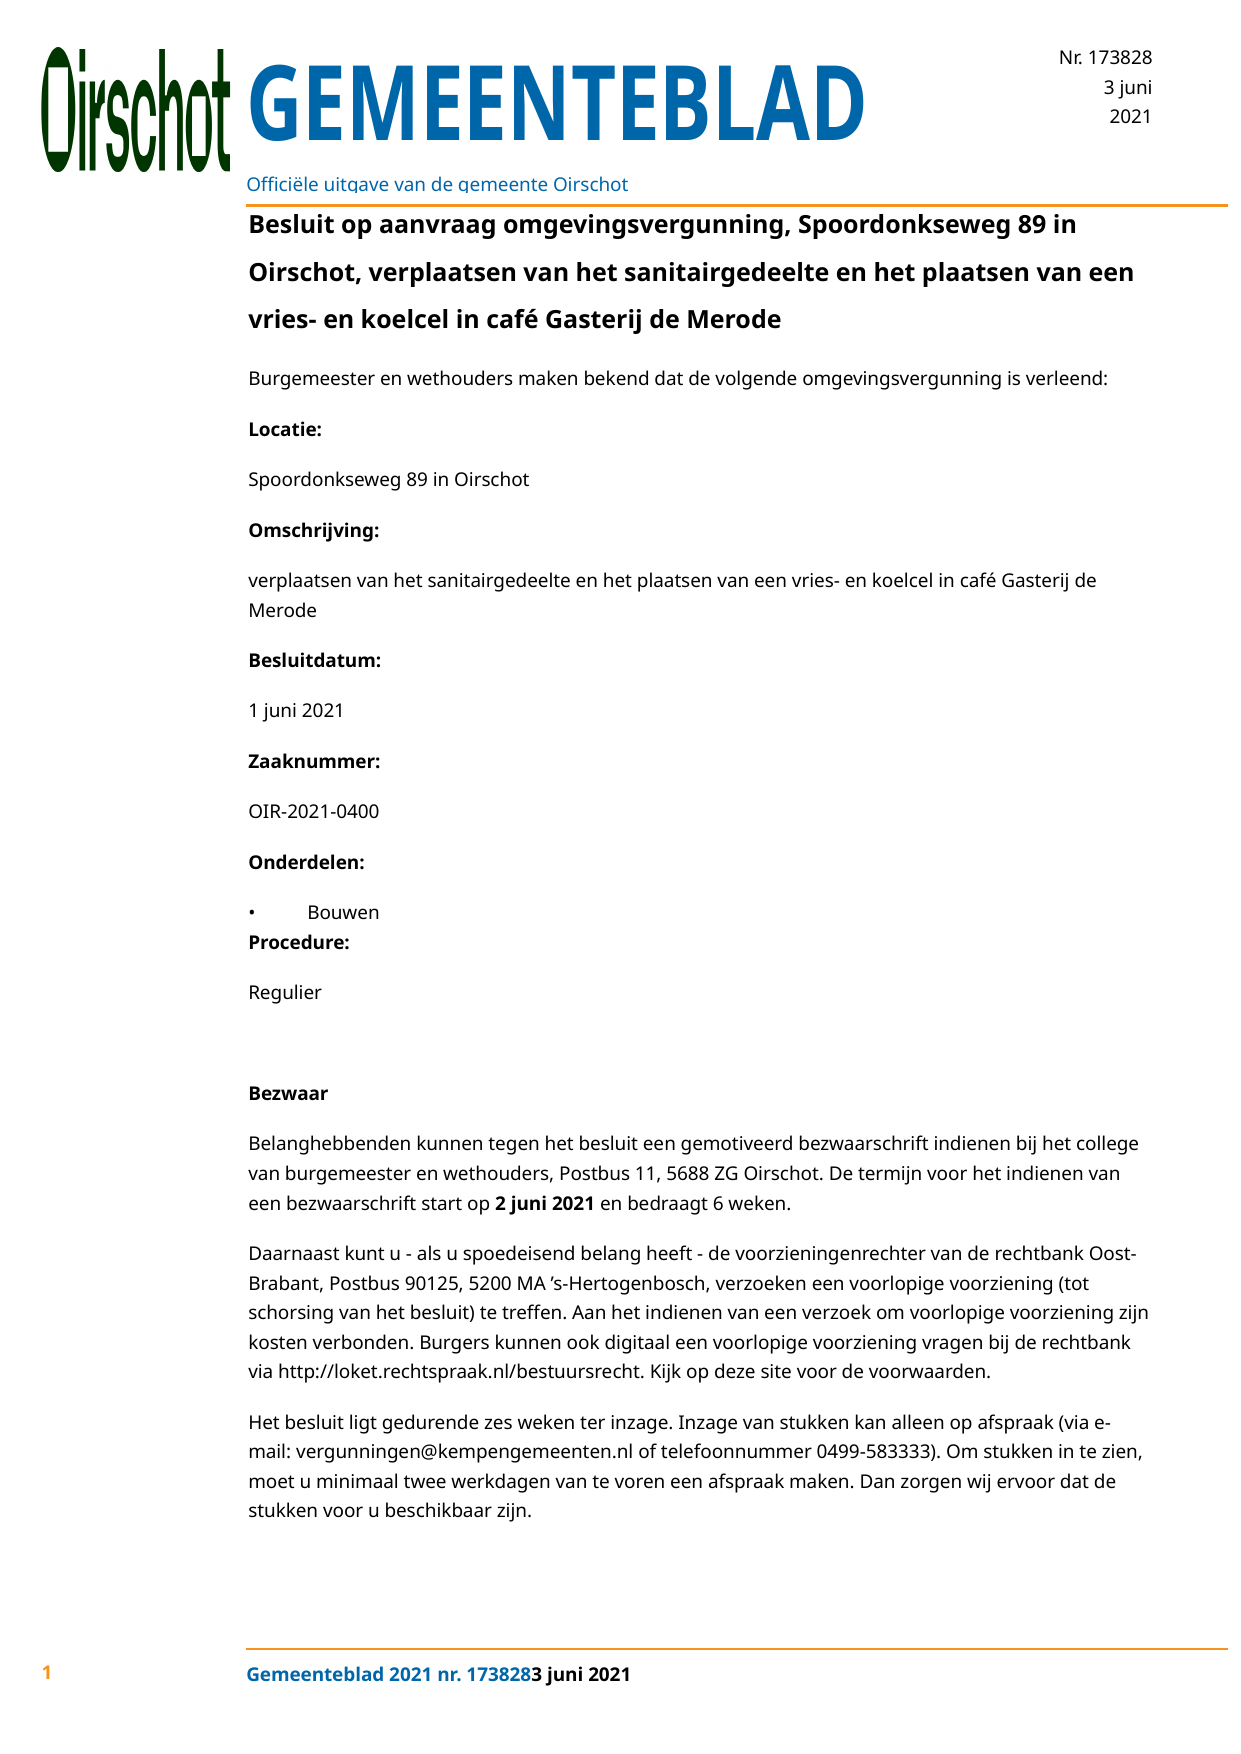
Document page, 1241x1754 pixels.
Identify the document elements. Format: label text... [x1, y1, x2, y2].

text Onderdelen: [248, 849, 1152, 874]
text Omschrijving: [248, 517, 1152, 542]
text Besluit op aanvraag omgevingsvergunning, Spoordonkseweg 89 in Oirschot, verplaatsen van het sanitairgedeelte en het plaatsen van een vries- en koelcel in café Gasterij de Merode [248, 207, 1152, 336]
text Burgemeester en wethouders maken bekend dat de volgende omgevingsvergunning is verleend: [248, 366, 1152, 391]
text Zaaknummer: [248, 748, 1152, 774]
text verplaatsen van het sanitairgedeelte en het plaatsen van een vries- en koelcel in café Gasterij de Merode [248, 567, 1152, 622]
picture [41, 47, 231, 172]
text Locatie: [248, 416, 1152, 442]
text OIR-2021-0400 [248, 798, 1152, 824]
text 1 juni 2021 [248, 698, 1152, 723]
text Het besluit ligt gedurende zes weken ter inzage. Inzage van stukken kan alleen op afspraak (via e-mail: vergunningen@kempengemeenten.nl of telefoonnummer 0499-583333). Om stukken in te zien, moet u minimaal twee werkdagen van te voren een afspraak maken. Dan zorgen wij ervoor dat de stukken voor u beschikbaar zijn. [248, 1409, 1152, 1523]
text Regulier [248, 979, 1152, 1005]
list Bouwen [248, 899, 1152, 925]
text Besluitdatum: [248, 647, 1152, 673]
text Bezwaar [248, 1080, 1152, 1106]
text Procedure: [248, 929, 1152, 954]
text Daarnaast kunt u - als u spoedeisend belang heeft - de voorzieningenrechter van de rechtbank Oost-Brabant, Postbus 90125, 5200 MA ’s-Hertogenbosch, verzoeken een voorlopige voorziening (tot schorsing van het besluit) te treffen. Aan het indienen van een verzoek om voorlopige voorziening zijn kosten verbonden. Burgers kunnen ook digitaal een voorlopige voorziening vragen bij de rechtbank via http://loket.rechtspraak.nl/bestuursrecht. Kijk op deze site voor de voorwaarden. [248, 1240, 1152, 1384]
text Spoordonkseweg 89 in Oirschot [248, 466, 1152, 492]
text Belanghebbenden kunnen tegen het besluit een gemotiveerd bezwaarschrift indienen bij het college van burgemeester en wethouders, Postbus 11, 5688 ZG Oirschot. De termijn voor het indienen van een bezwaarschrift start op 2 juni 2021 en bedraagt 6 weken. [248, 1131, 1152, 1215]
